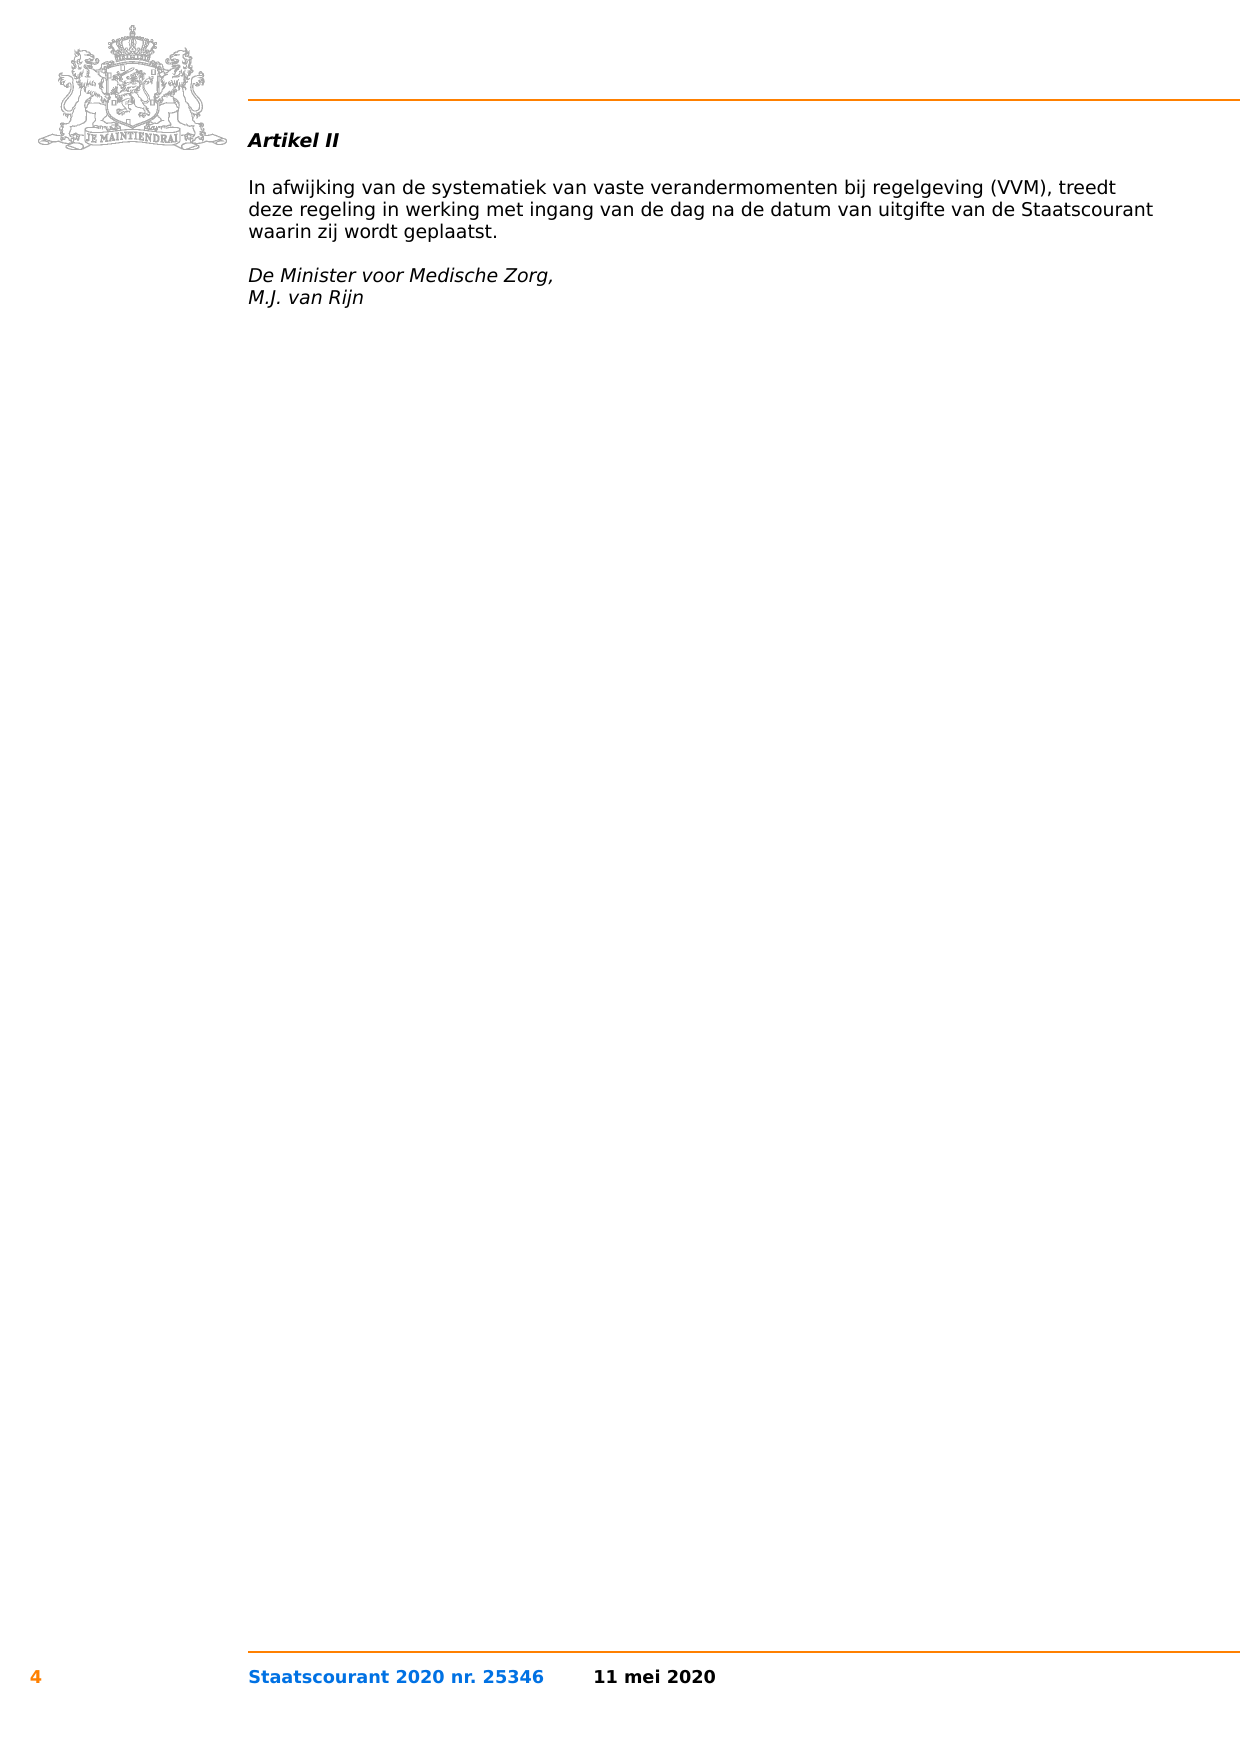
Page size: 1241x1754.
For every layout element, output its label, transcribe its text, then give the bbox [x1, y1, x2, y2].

text In afwijking van de systematiek van vaste verandermomenten bij regelgeving (VVM), treedt deze regeling in werking met ingang van de dag na de datum van uitgifte van de Staatscourant waarin zij wordt geplaatst. [248, 177, 1163, 243]
picture [38, 25, 227, 150]
subtitle Artikel II [248, 130, 1163, 152]
text De Minister voor Medische Zorg, M.J. van Rijn [248, 265, 1163, 309]
